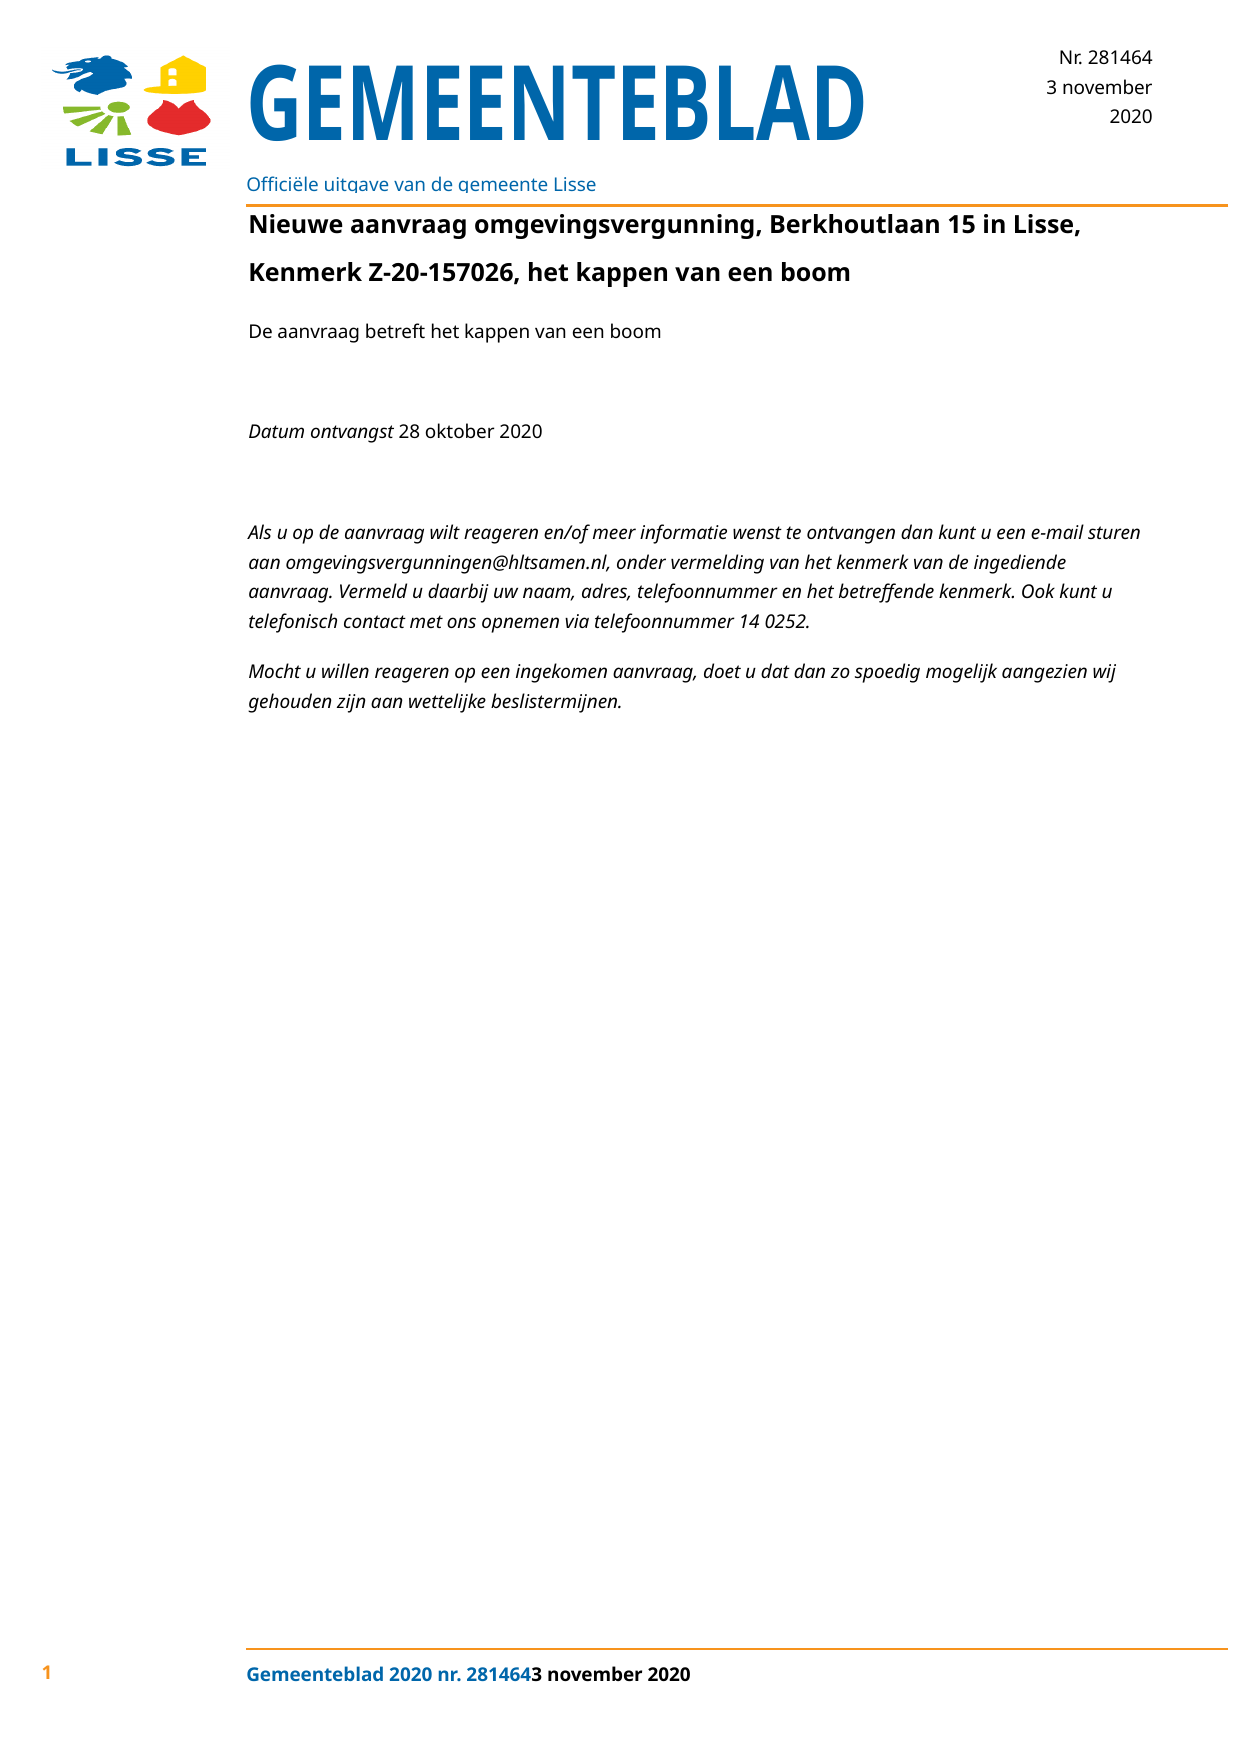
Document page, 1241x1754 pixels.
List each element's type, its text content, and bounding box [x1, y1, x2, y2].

text De aanvraag betreft het kappen van een boom [248, 318, 1152, 344]
picture [41, 47, 231, 172]
text Nieuwe aanvraag omgevingsvergunning, Berkhoutlaan 15 in Lisse, Kenmerk Z-20-157026, het kappen van een boom [248, 207, 1152, 288]
text Datum ontvangst 28 oktober 2020 [248, 419, 1152, 444]
text Als u op de aanvraag wilt reageren en/of meer informatie wenst te ontvangen dan kunt u een e-mail sturen aan omgevingsvergunningen@hltsamen.nl, onder vermelding van het kenmerk van de ingediende aanvraag. Vermeld u daarbij uw naam, adres, telefoonnummer en het betreffende kenmerk. Ook kunt u telefonisch contact met ons opnemen via telefoonnummer 14 0252. [248, 519, 1152, 634]
text Mocht u willen reageren op een ingekomen aanvraag, doet u dat dan zo spoedig mogelijk aangezien wij gehouden zijn aan wettelijke beslistermijnen. [248, 659, 1152, 714]
